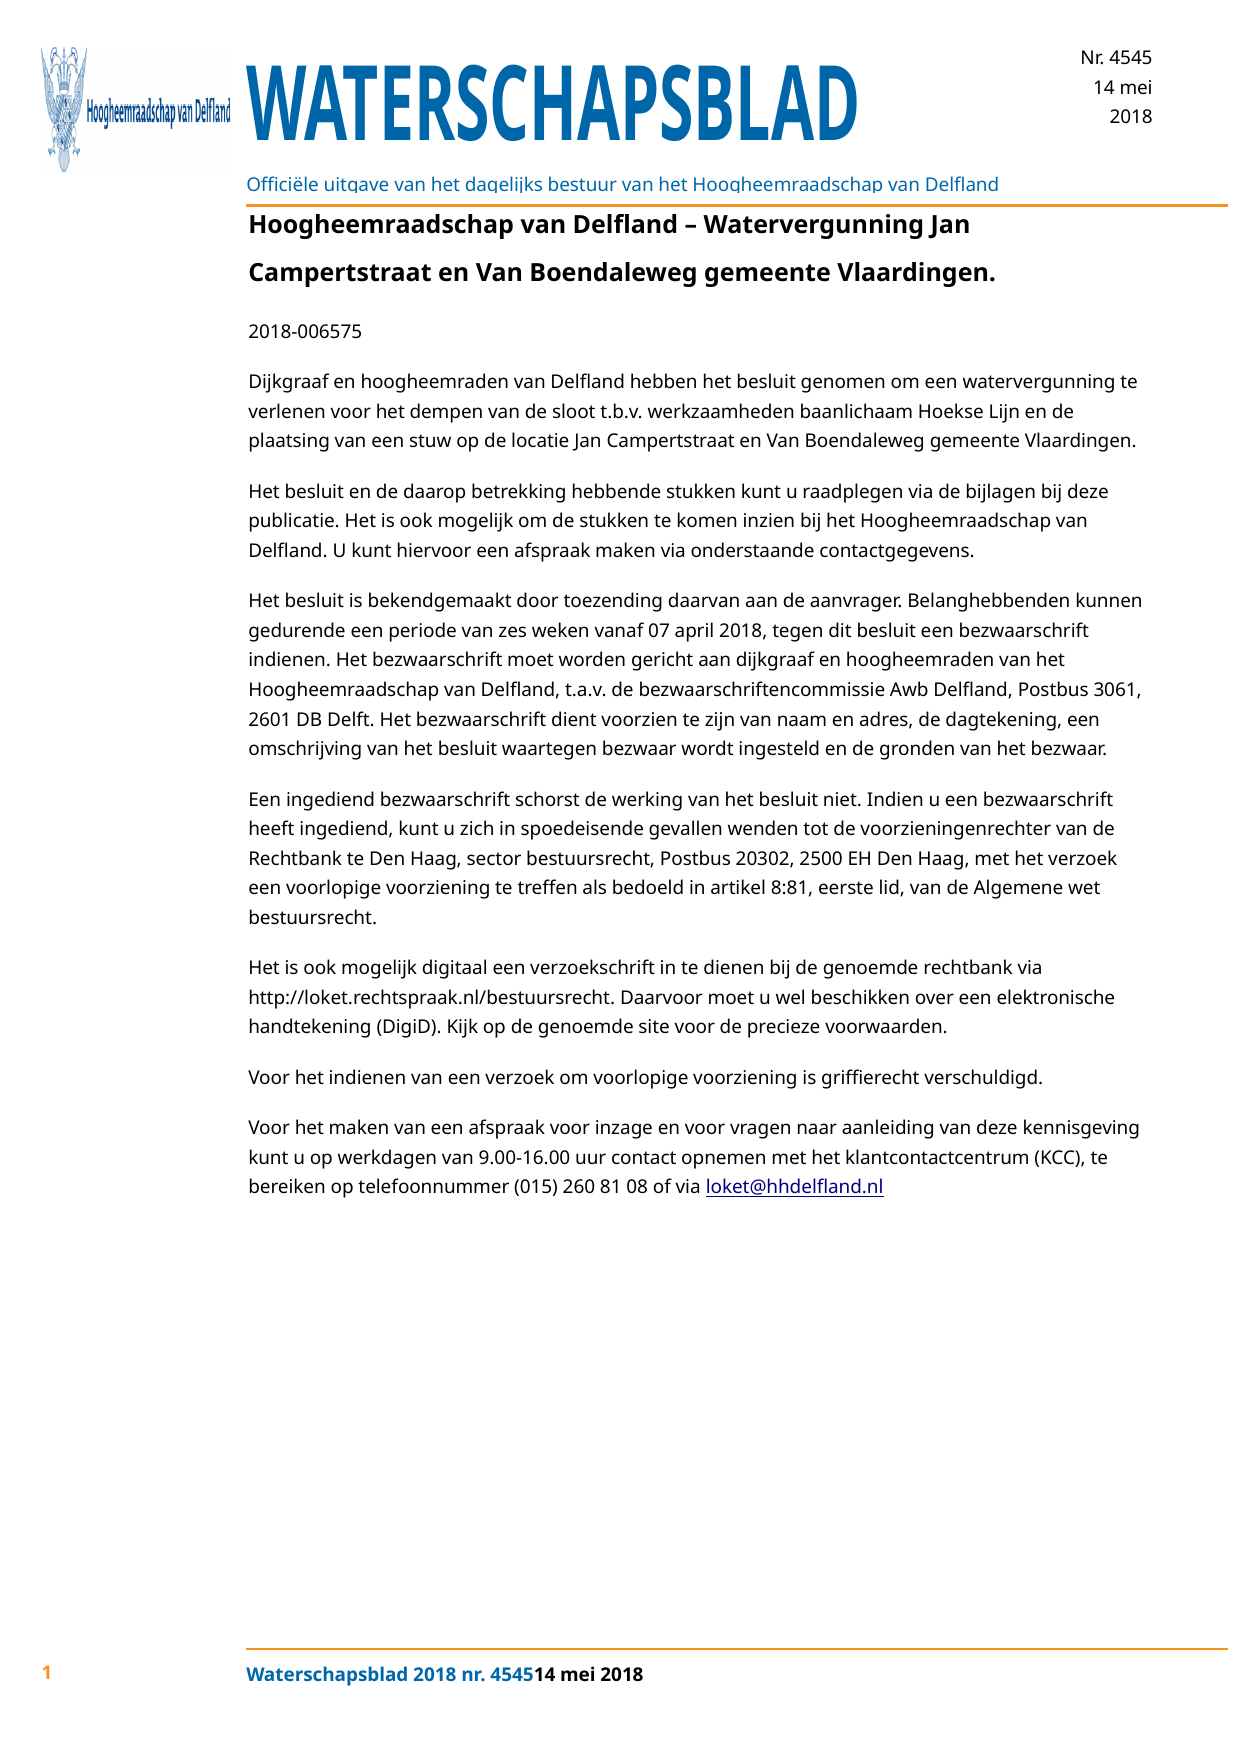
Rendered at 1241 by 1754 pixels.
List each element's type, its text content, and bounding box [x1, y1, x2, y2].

text Dijkgraaf en hoogheemraden van Delfland hebben het besluit genomen om een watervergunning te verlenen voor het dempen van de sloot t.b.v. werkzaamheden baanlichaam Hoekse Lijn en de plaatsing van een stuw op de locatie Jan Campertstraat en Van Boendaleweg gemeente Vlaardingen. [248, 368, 1152, 453]
text Een ingediend bezwaarschrift schorst de werking van het besluit niet. Indien u een bezwaarschrift heeft ingediend, kunt u zich in spoedeisende gevallen wenden tot de voorzieningenrechter van de Rechtbank te Den Haag, sector bestuursrecht, Postbus 20302, 2500 EH Den Haag, met het verzoek een voorlopige voorziening te treffen als bedoeld in artikel 8:81, eerste lid, van de Algemene wet bestuursrecht. [248, 786, 1152, 930]
text Het is ook mogelijk digitaal een verzoekschrift in te dienen bij de genoemde rechtbank via http://loket.rechtspraak.nl/bestuursrecht. Daarvoor moet u wel beschikken over een elektronische handtekening (DigiD). Kijk op de genoemde site voor de precieze voorwaarden. [248, 954, 1152, 1039]
text Het besluit is bekendgemaakt door toezending daarvan aan de aanvrager. Belanghebbenden kunnen gedurende een periode van zes weken vanaf 07 april 2018, tegen dit besluit een bezwaarschrift indienen. Het bezwaarschrift moet worden gericht aan dijkgraaf en hoogheemraden van het Hoogheemraadschap van Delfland, t.a.v. de bezwaarschriftencommissie Awb Delfland, Postbus 3061, 2601 DB Delft. Het bezwaarschrift dient voorzien te zijn van naam en adres, de dagtekening, een omschrijving van het besluit waartegen bezwaar wordt ingesteld en de gronden van het bezwaar. [248, 587, 1152, 761]
picture [41, 47, 231, 172]
text Voor het indienen van een verzoek om voorlopige voorziening is griffierecht verschuldigd. [248, 1064, 1152, 1090]
text Voor het maken van een afspraak voor inzage en voor vragen naar aanleiding van deze kennisgeving kunt u op werkdagen van 9.00-16.00 uur contact opnemen met het klantcontactcentrum (KCC), te bereiken op telefoonnummer (015) 260 81 08 of via loket@hhdelfland.nl [248, 1114, 1152, 1199]
text Hoogheemraadschap van Delfland – Watervergunning Jan Campertstraat en Van Boendaleweg gemeente Vlaardingen. [248, 207, 1152, 288]
text 2018-006575 [248, 318, 1152, 344]
text Het besluit en de daarop betrekking hebbende stukken kunt u raadplegen via de bijlagen bij deze publicatie. Het is ook mogelijk om de stukken te komen inzien bij het Hoogheemraadschap van Delfland. U kunt hiervoor een afspraak maken via onderstaande contactgegevens. [248, 478, 1152, 563]
